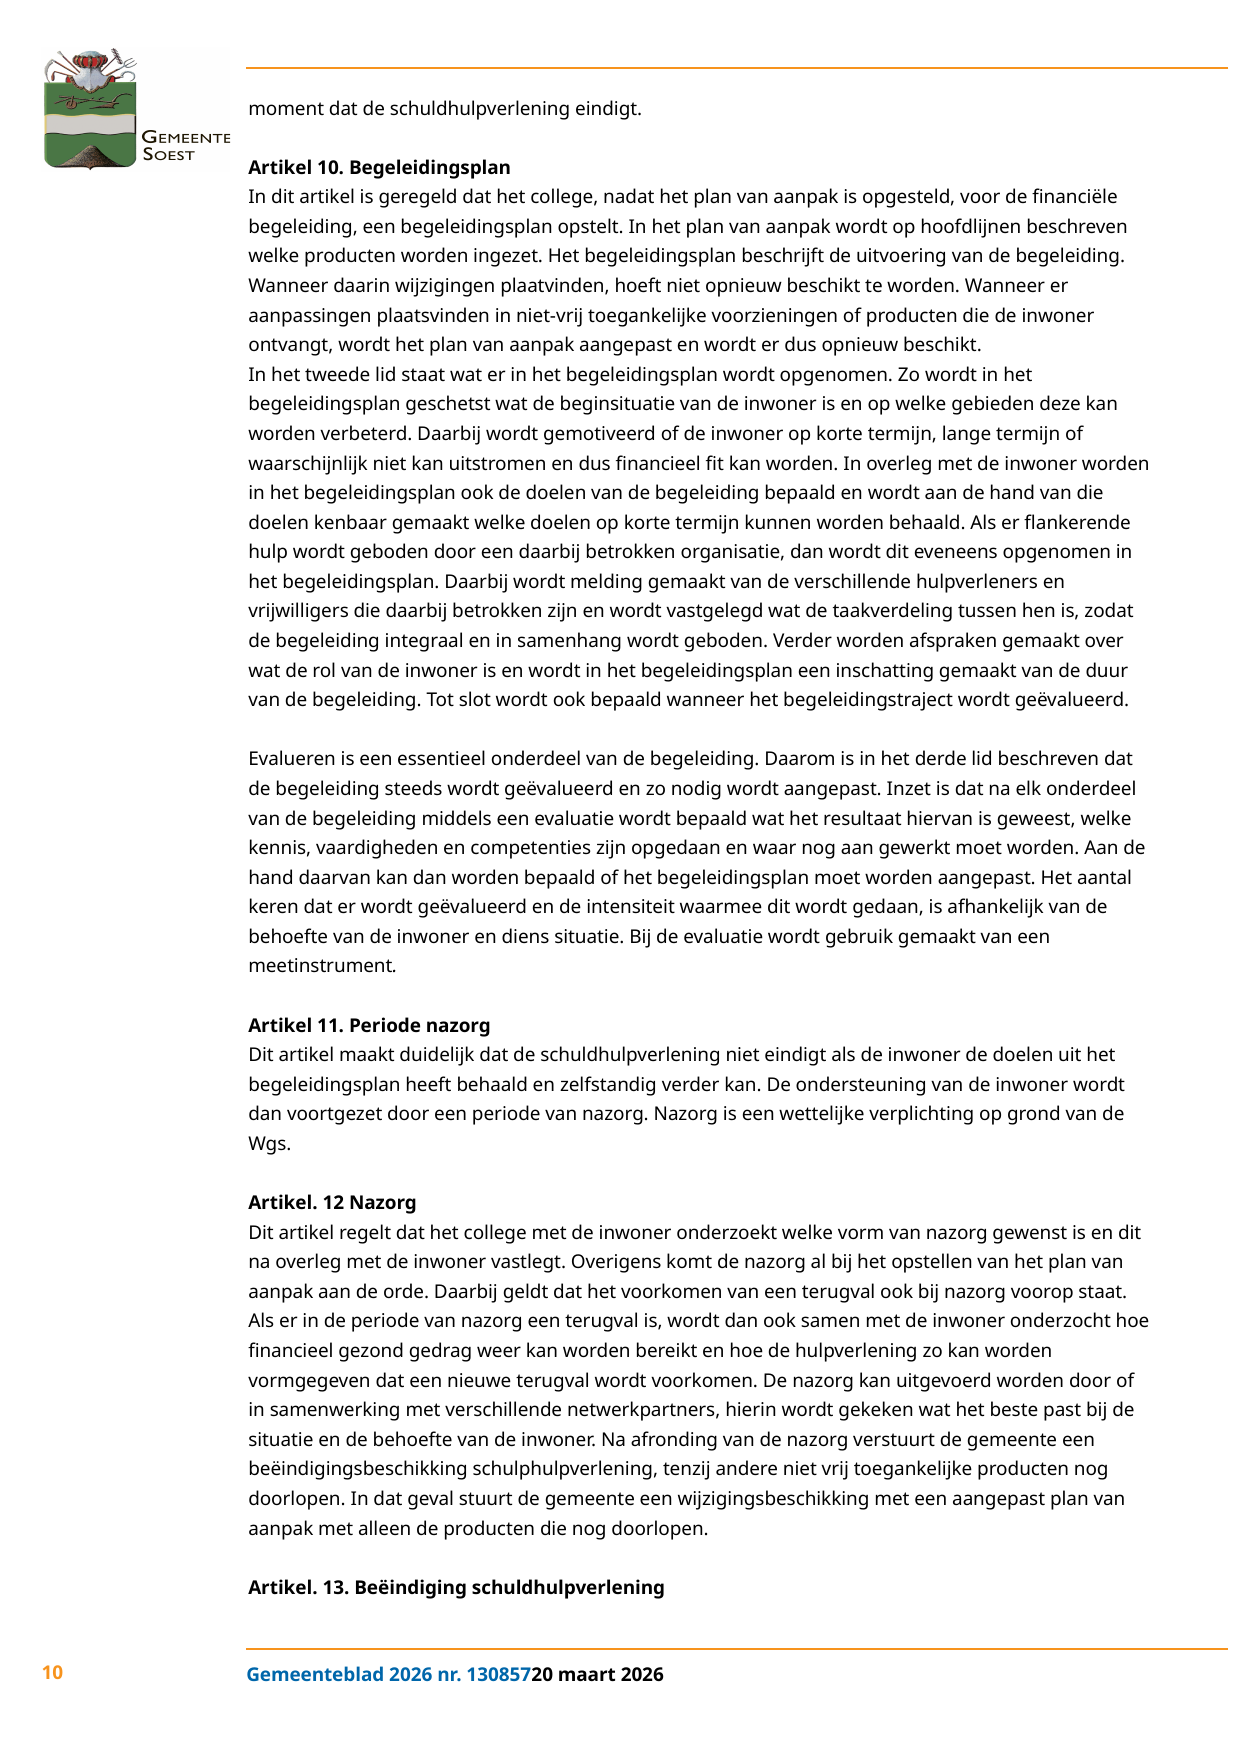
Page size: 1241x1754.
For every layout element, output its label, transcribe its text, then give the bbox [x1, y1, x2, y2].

text Artikel. 12 Nazorg [248, 1189, 1152, 1215]
text Artikel 10. Begeleidingsplan [248, 154, 1152, 180]
text In het tweede lid staat wat er in het begeleidingsplan wordt opgenomen. Zo wordt in het begeleidingsplan geschetst wat de beginsituatie van de inwoner is en op welke gebieden deze kan worden verbeterd. Daarbij wordt gemotiveerd of de inwoner op korte termijn, lange termijn of waarschijnlijk niet kan uitstromen en dus financieel fit kan worden. In overleg met de inwoner worden in het begeleidingsplan ook de doelen van de begeleiding bepaald en wordt aan de hand van die doelen kenbaar gemaakt welke doelen op korte termijn kunnen worden behaald. Als er flankerende hulp wordt geboden door een daarbij betrokken organisatie, dan wordt dit eveneens opgenomen in het begeleidingsplan. Daarbij wordt melding gemaakt van de verschillende hulpverleners en vrijwilligers die daarbij betrokken zijn en wordt vastgelegd wat de taakverdeling tussen hen is, zodat de begeleiding integraal en in samenhang wordt geboden. Verder worden afspraken gemaakt over wat de rol van de inwoner is en wordt in het begeleidingsplan een inschatting gemaakt van de duur van de begeleiding. Tot slot wordt ook bepaald wanneer het begeleidingstraject wordt geëvalueerd. [248, 361, 1152, 712]
text Dit artikel regelt dat het college met de inwoner onderzoekt welke vorm van nazorg gewenst is en dit na overleg met de inwoner vastlegt. Overigens komt de nazorg al bij het opstellen van het plan van aanpak aan de orde. Daarbij geldt dat het voorkomen van een terugval ook bij nazorg voorop staat. Als er in de periode van nazorg een terugval is, wordt dan ook samen met de inwoner onderzocht hoe financieel gezond gedrag weer kan worden bereikt en hoe de hulpverlening zo kan worden vormgegeven dat een nieuwe terugval wordt voorkomen. De nazorg kan uitgevoerd worden door of in samenwerking met verschillende netwerkpartners, hierin wordt gekeken wat het beste past bij de situatie en de behoefte van de inwoner. Na afronding van de nazorg verstuurt de gemeente een beëindigingsbeschikking schulphulpverlening, tenzij andere niet vrij toegankelijke producten nog doorlopen. In dat geval stuurt de gemeente een wijzigingsbeschikking met een aangepast plan van aanpak met alleen de producten die nog doorlopen. [248, 1219, 1152, 1541]
text Artikel. 13. Beëindiging schuldhulpverlening [248, 1574, 1152, 1600]
picture [41, 47, 231, 172]
text In dit artikel is geregeld dat het college, nadat het plan van aanpak is opgesteld, voor de financiële begeleiding, een begeleidingsplan opstelt. In het plan van aanpak wordt op hoofdlijnen beschreven welke producten worden ingezet. Het begeleidingsplan beschrijft de uitvoering van de begeleiding. Wanneer daarin wijzigingen plaatvinden, hoeft niet opnieuw beschikt te worden. Wanneer er aanpassingen plaatsvinden in niet-vrij toegankelijke voorzieningen of producten die de inwoner ontvangt, wordt het plan van aanpak aangepast en wordt er dus opnieuw beschikt. [248, 183, 1152, 357]
text moment dat de schuldhulpverlening eindigt. [248, 95, 1152, 121]
text Artikel 11. Periode nazorg [248, 1012, 1152, 1038]
text Dit artikel maakt duidelijk dat de schuldhulpverlening niet eindigt als de inwoner de doelen uit het begeleidingsplan heeft behaald en zelfstandig verder kan. De ondersteuning van de inwoner wordt dan voortgezet door een periode van nazorg. Nazorg is een wettelijke verplichting op grond van de Wgs. [248, 1041, 1152, 1156]
text Evalueren is een essentieel onderdeel van de begeleiding. Daarom is in het derde lid beschreven dat de begeleiding steeds wordt geëvalueerd en zo nodig wordt aangepast. Inzet is dat na elk onderdeel van de begeleiding middels een evaluatie wordt bepaald wat het resultaat hiervan is geweest, welke kennis, vaardigheden en competenties zijn opgedaan en waar nog aan gewerkt moet worden. Aan de hand daarvan kan dan worden bepaald of het begeleidingsplan moet worden aangepast. Het aantal keren dat er wordt geëvalueerd en de intensiteit waarmee dit wordt gedaan, is afhankelijk van de behoefte van de inwoner en diens situatie. Bij de evaluatie wordt gebruik gemaakt van een meetinstrument. [248, 746, 1152, 978]
